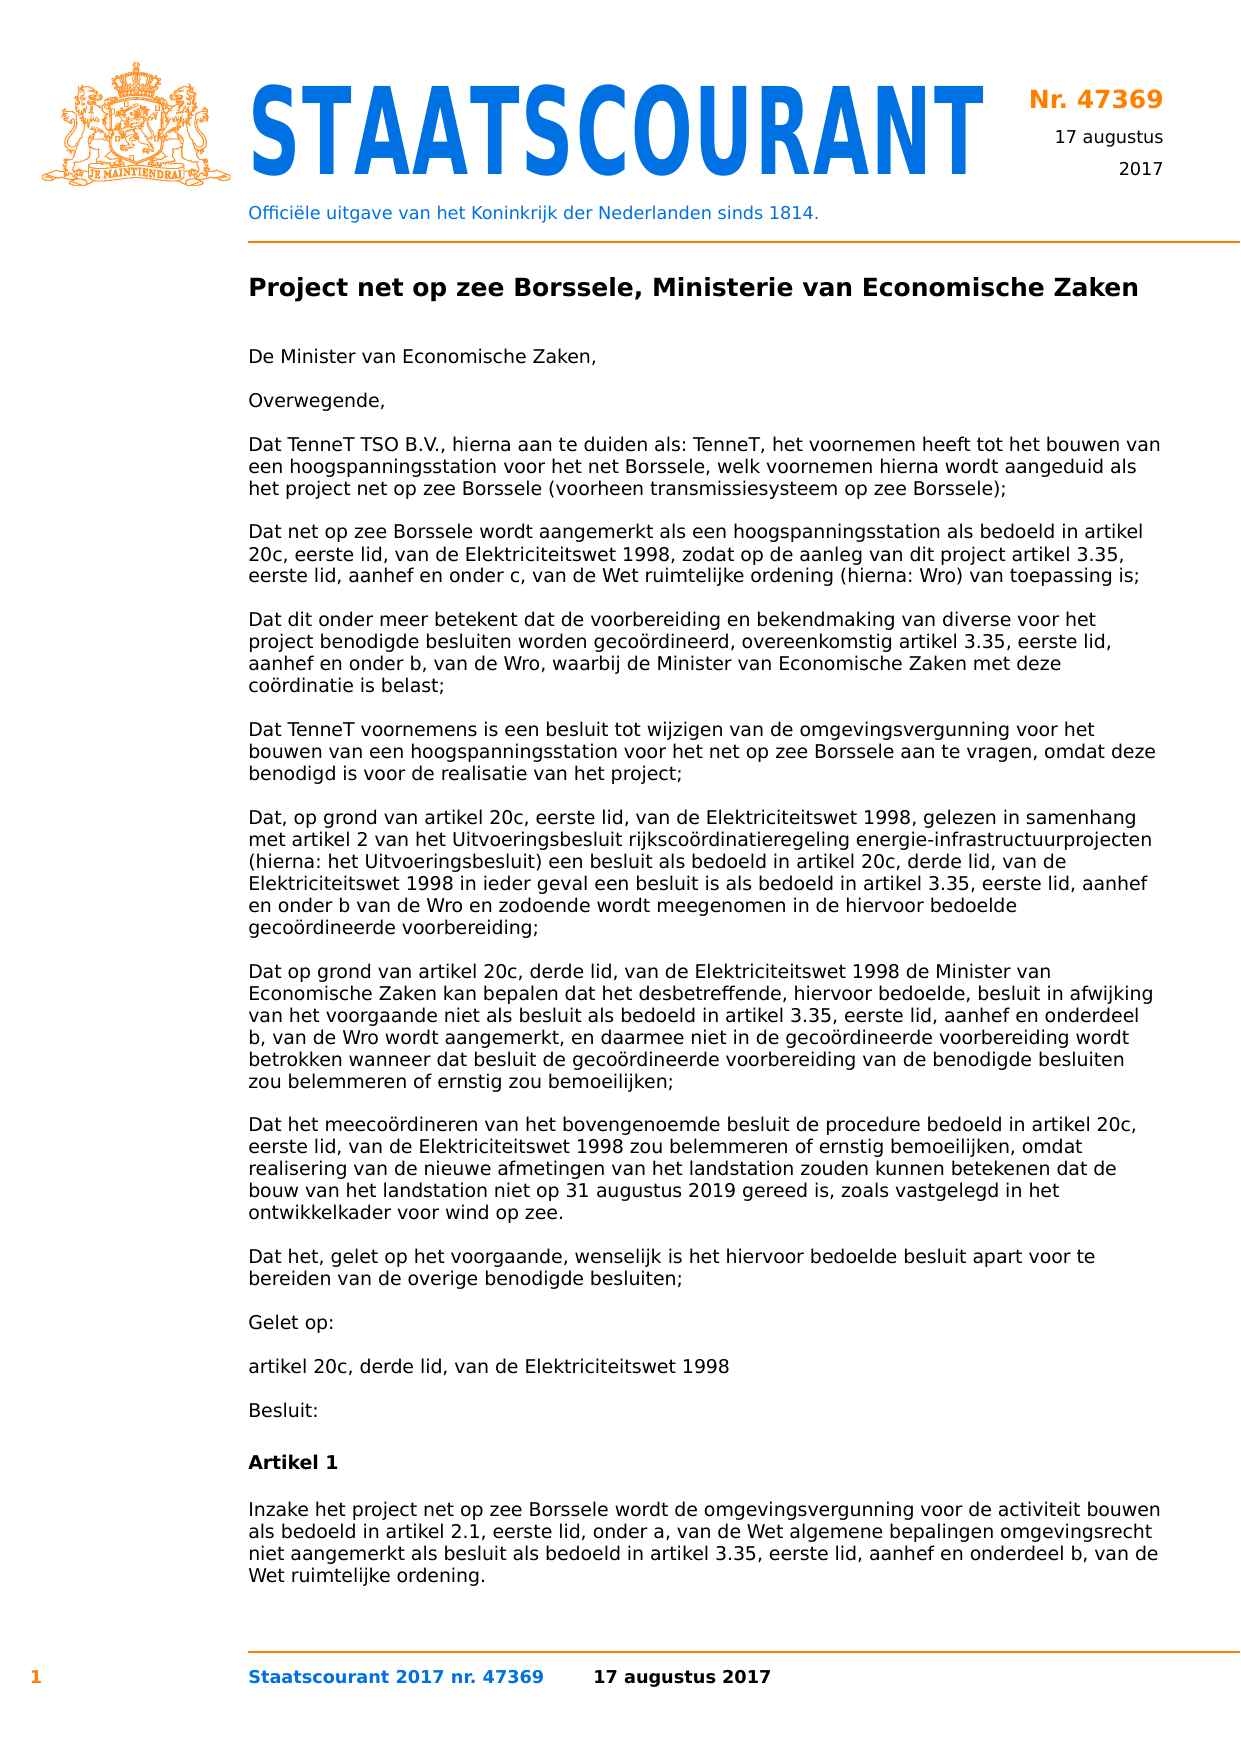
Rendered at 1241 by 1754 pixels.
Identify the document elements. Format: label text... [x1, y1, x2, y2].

text Dat TenneT TSO B.V., hierna aan te duiden als: TenneT, het voornemen heeft tot het bouwen van een hoogspanningsstation voor het net Borssele, welk voornemen hierna wordt aangeduid als het project net op zee Borssele (voorheen transmissiesysteem op zee Borssele); [248, 434, 1163, 499]
text Gelet op: [248, 1312, 1163, 1334]
subtitle Artikel 1 [248, 1452, 1163, 1474]
picture [41, 62, 231, 186]
table_cell Officiële uitgave van het Koninkrijk der Nederlanden sinds 1814. [248, 203, 1240, 241]
text artikel 20c, derde lid, van de Elektriciteitswet 1998 [248, 1356, 1163, 1378]
text Inzake het project net op zee Borssele wordt de omgevingsvergunning voor de activiteit bouwen als bedoeld in artikel 2.1, eerste lid, onder a, van de Wet algemene bepalingen omgevingsrecht niet aangemerkt als besluit als bedoeld in artikel 3.35, eerste lid, aanhef en onderdeel b, van de Wet ruimtelijke ordening. [248, 1499, 1163, 1587]
table_header [25, 62, 248, 241]
text Dat het, gelet op het voorgaande, wenselijk is het hiervoor bedoelde besluit apart voor te bereiden van de overige benodigde besluiten; [248, 1246, 1163, 1290]
text Dat, op grond van artikel 20c, eerste lid, van de Elektriciteitswet 1998, gelezen in samenhang met artikel 2 van het Uitvoeringsbesluit rijkscoördinatieregeling energie-infrastructuurprojecten (hierna: het Uitvoeringsbesluit) een besluit als bedoeld in artikel 20c, derde lid, van de Elektriciteitswet 1998 in ieder geval een besluit is als bedoeld in artikel 3.35, eerste lid, aanhef en onder b van de Wro en zodoende wordt meegenomen in de hiervoor bedoelde gecoördineerde voorbereiding; [248, 807, 1163, 939]
subtitle Project net op zee Borssele, Ministerie van Economische Zaken [248, 273, 1163, 302]
text Dat het meecoördineren van het bovengenoemde besluit de procedure bedoeld in artikel 20c, eerste lid, van de Elektriciteitswet 1998 zou belemmeren of ernstig bemoeilijken, omdat realisering van de nieuwe afmetingen van het landstation zouden kunnen betekenen dat de bouw van het landstation niet op 31 augustus 2019 gereed is, zoals vastgelegd in het ontwikkelkader voor wind op zee. [248, 1114, 1163, 1224]
table_cell 2017 [998, 153, 1240, 203]
text Overwegende, [248, 390, 1163, 412]
text Dat dit onder meer betekent dat de voorbereiding en bekendmaking van diverse voor het project benodigde besluiten worden gecoördineerd, overeenkomstig artikel 3.35, eerste lid, aanhef en onder b, van de Wro, waarbij de Minister van Economische Zaken met deze coördinatie is belast; [248, 609, 1163, 697]
text Dat TenneT voornemens is een besluit tot wijzigen van de omgevingsvergunning voor het bouwen van een hoogspanningsstation voor het net op zee Borssele aan te vragen, omdat deze benodigd is voor de realisatie van het project; [248, 719, 1163, 785]
table_header Nr. 47369 [998, 62, 1240, 121]
text De Minister van Economische Zaken, [248, 346, 1163, 368]
table_cell 17 augustus [998, 121, 1240, 153]
table_header STAATSCOURANT [248, 62, 998, 203]
text Dat net op zee Borssele wordt aangemerkt als een hoogspanningsstation als bedoeld in artikel 20c, eerste lid, van de Elektriciteitswet 1998, zodat op de aanleg van dit project artikel 3.35, eerste lid, aanhef en onder c, van de Wet ruimtelijke ordening (hierna: Wro) van toepassing is; [248, 521, 1163, 587]
text Besluit: [248, 1400, 1163, 1422]
text Dat op grond van artikel 20c, derde lid, van de Elektriciteitswet 1998 de Minister van Economische Zaken kan bepalen dat het desbetreffende, hiervoor bedoelde, besluit in afwijking van het voorgaande niet als besluit als bedoeld in artikel 3.35, eerste lid, aanhef en onderdeel b, van de Wro wordt aangemerkt, en daarmee niet in de gecoördineerde voorbereiding wordt betrokken wanneer dat besluit de gecoördineerde voorbereiding van de benodigde besluiten zou belemmeren of ernstig zou bemoeilijken; [248, 961, 1163, 1092]
